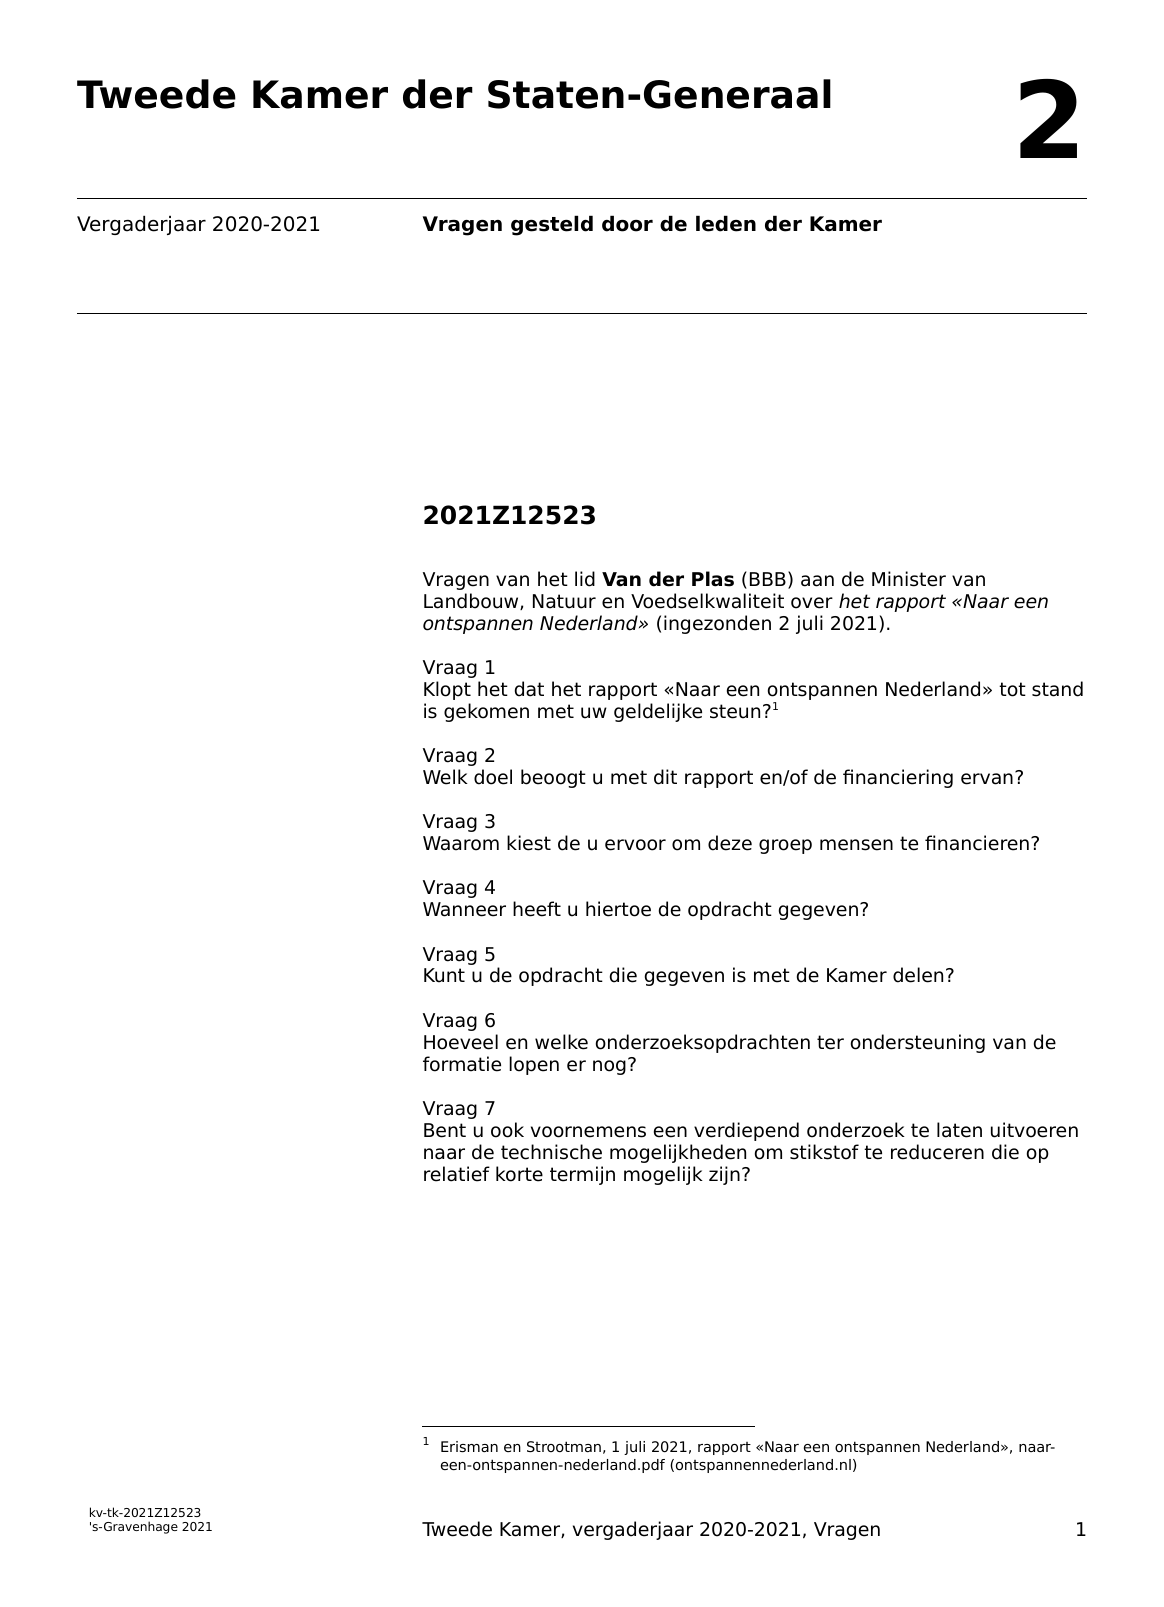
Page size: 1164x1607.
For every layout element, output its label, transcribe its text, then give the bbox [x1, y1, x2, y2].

table_header Tweede Kamer der Staten-Generaal [77, 59, 886, 198]
table_cell Vragen gesteld door de leden der Kamer [422, 199, 1087, 313]
text Vraag 3 [422, 811, 1087, 833]
text Vraag 5 [422, 943, 1087, 965]
text Vragen van het lid Van der Plas (BBB) aan de Minister van Landbouw, Natuur en Voedselkwaliteit over het rapport «Naar een ontspannen Nederland» (ingezonden 2 juli 2021). [422, 569, 1087, 635]
text Bent u ook voornemens een verdiepend onderzoek te laten uitvoeren naar de technische mogelijkheden om stikstof te reduceren die op relatief korte termijn mogelijk zijn? [422, 1120, 1087, 1186]
text Klopt het dat het rapport «Naar een ontspannen Nederland» tot stand is gekomen met uw geldelijke steun? [422, 679, 1087, 723]
table_header 2 [886, 59, 1087, 198]
text Welk doel beoogt u met dit rapport en/of de financiering ervan? [422, 767, 1087, 789]
text Waarom kiest de u ervoor om deze groep mensen te financieren? [422, 833, 1087, 855]
text Vraag 4 [422, 877, 1087, 899]
text 's-Gravenhage 2021 [88, 1520, 323, 1534]
text Erisman en Strootman, 1 juli 2021, rapport «Naar een ontspannen Nederland», naar-een-ontspannen-nederland.pdf (ontspannennederland.nl) [422, 1435, 1087, 1474]
text Vraag 7 [422, 1098, 1087, 1120]
text 2021Z12523 [422, 501, 1087, 531]
table_cell Vergaderjaar 2020-2021 [77, 199, 422, 313]
text Hoeveel en welke onderzoeksopdrachten ter ondersteuning van de formatie lopen er nog? [422, 1032, 1087, 1076]
text Wanneer heeft u hiertoe de opdracht gegeven? [422, 899, 1087, 921]
text Vraag 6 [422, 1009, 1087, 1032]
text Vraag 1 [422, 657, 1087, 679]
text Kunt u de opdracht die gegeven is met de Kamer delen? [422, 965, 1087, 987]
text Vraag 2 [422, 745, 1087, 767]
text kv-tk-2021Z12523 [88, 1506, 323, 1520]
